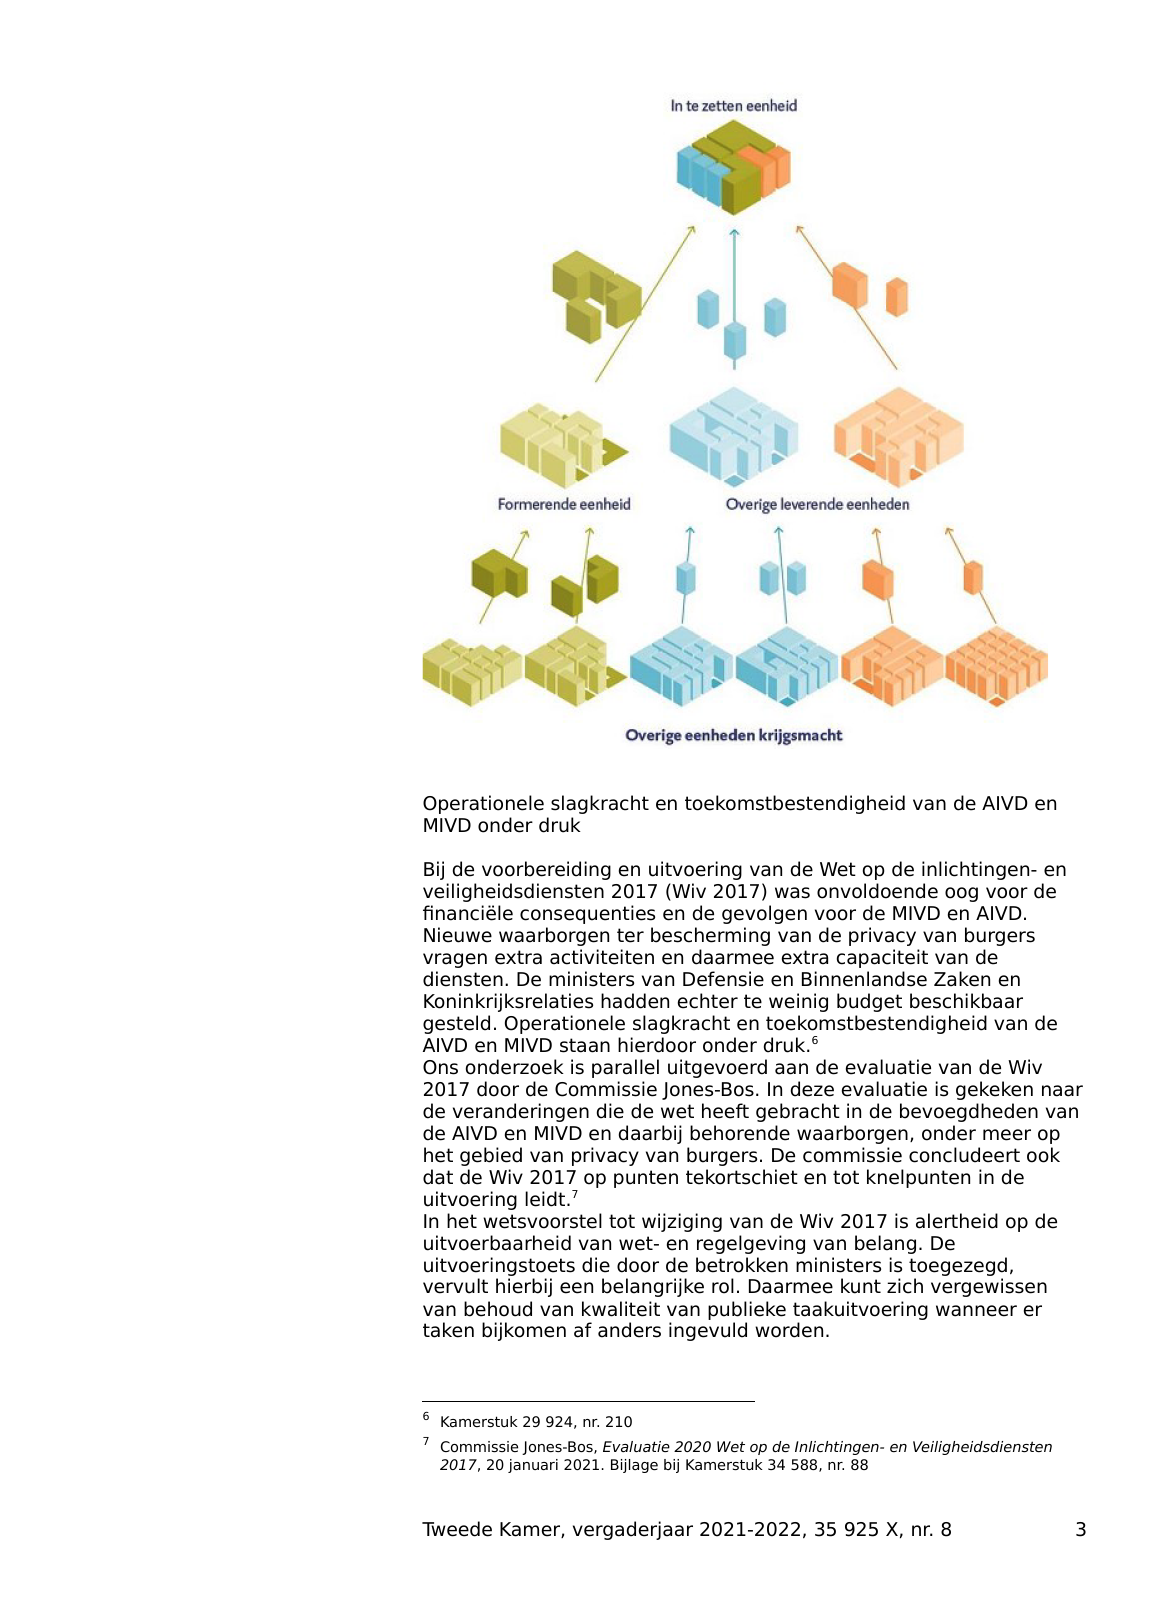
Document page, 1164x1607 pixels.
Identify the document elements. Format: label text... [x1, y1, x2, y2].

text Commissie Jones-Bos, Evaluatie 2020 Wet op de Inlichtingen- en Veiligheidsdiensten 2017, 20 januari 2021. Bijlage bij Kamerstuk 34 588, nr. 88 [422, 1435, 1087, 1474]
text Bij de voorbereiding en uitvoering van de Wet op de inlichtingen- en veiligheidsdiensten 2017 (Wiv 2017) was onvoldoende oog voor de financiële consequenties en de gevolgen voor de MIVD en AIVD. Nieuwe waarborgen ter bescherming van de privacy van burgers vragen extra activiteiten en daarmee extra capaciteit van de diensten. De ministers van Defensie en Binnenlandse Zaken en Koninkrijksrelaties hadden echter te weinig budget beschikbaar gesteld. Operationele slagkracht en toekomstbestendigheid van de AIVD en MIVD staan hierdoor onder druk. [422, 859, 1087, 1057]
text Kamerstuk 29 924, nr. 210 [422, 1410, 1087, 1432]
text In het wetsvoorstel tot wijziging van de Wiv 2017 is alertheid op de uitvoerbaarheid van wet- en regelgeving van belang. De uitvoeringstoets die door de betrokken ministers is toegezegd, vervult hierbij een belangrijke rol. Daarmee kunt zich vergewissen van behoud van kwaliteit van publieke taakuitvoering wanneer er taken bijkomen af anders ingevuld worden. [422, 1211, 1087, 1342]
picture [422, 81, 1049, 749]
subtitle Operationele slagkracht en toekomstbestendigheid van de AIVD en MIVD onder druk [422, 793, 1087, 837]
text Ons onderzoek is parallel uitgevoerd aan de evaluatie van de Wiv 2017 door de Commissie Jones-Bos. In deze evaluatie is gekeken naar de veranderingen die de wet heeft gebracht in de bevoegdheden van de AIVD en MIVD en daarbij behorende waarborgen, onder meer op het gebied van privacy van burgers. De commissie concludeert ook dat de Wiv 2017 op punten tekortschiet en tot knelpunten in de uitvoering leidt. [422, 1057, 1087, 1211]
